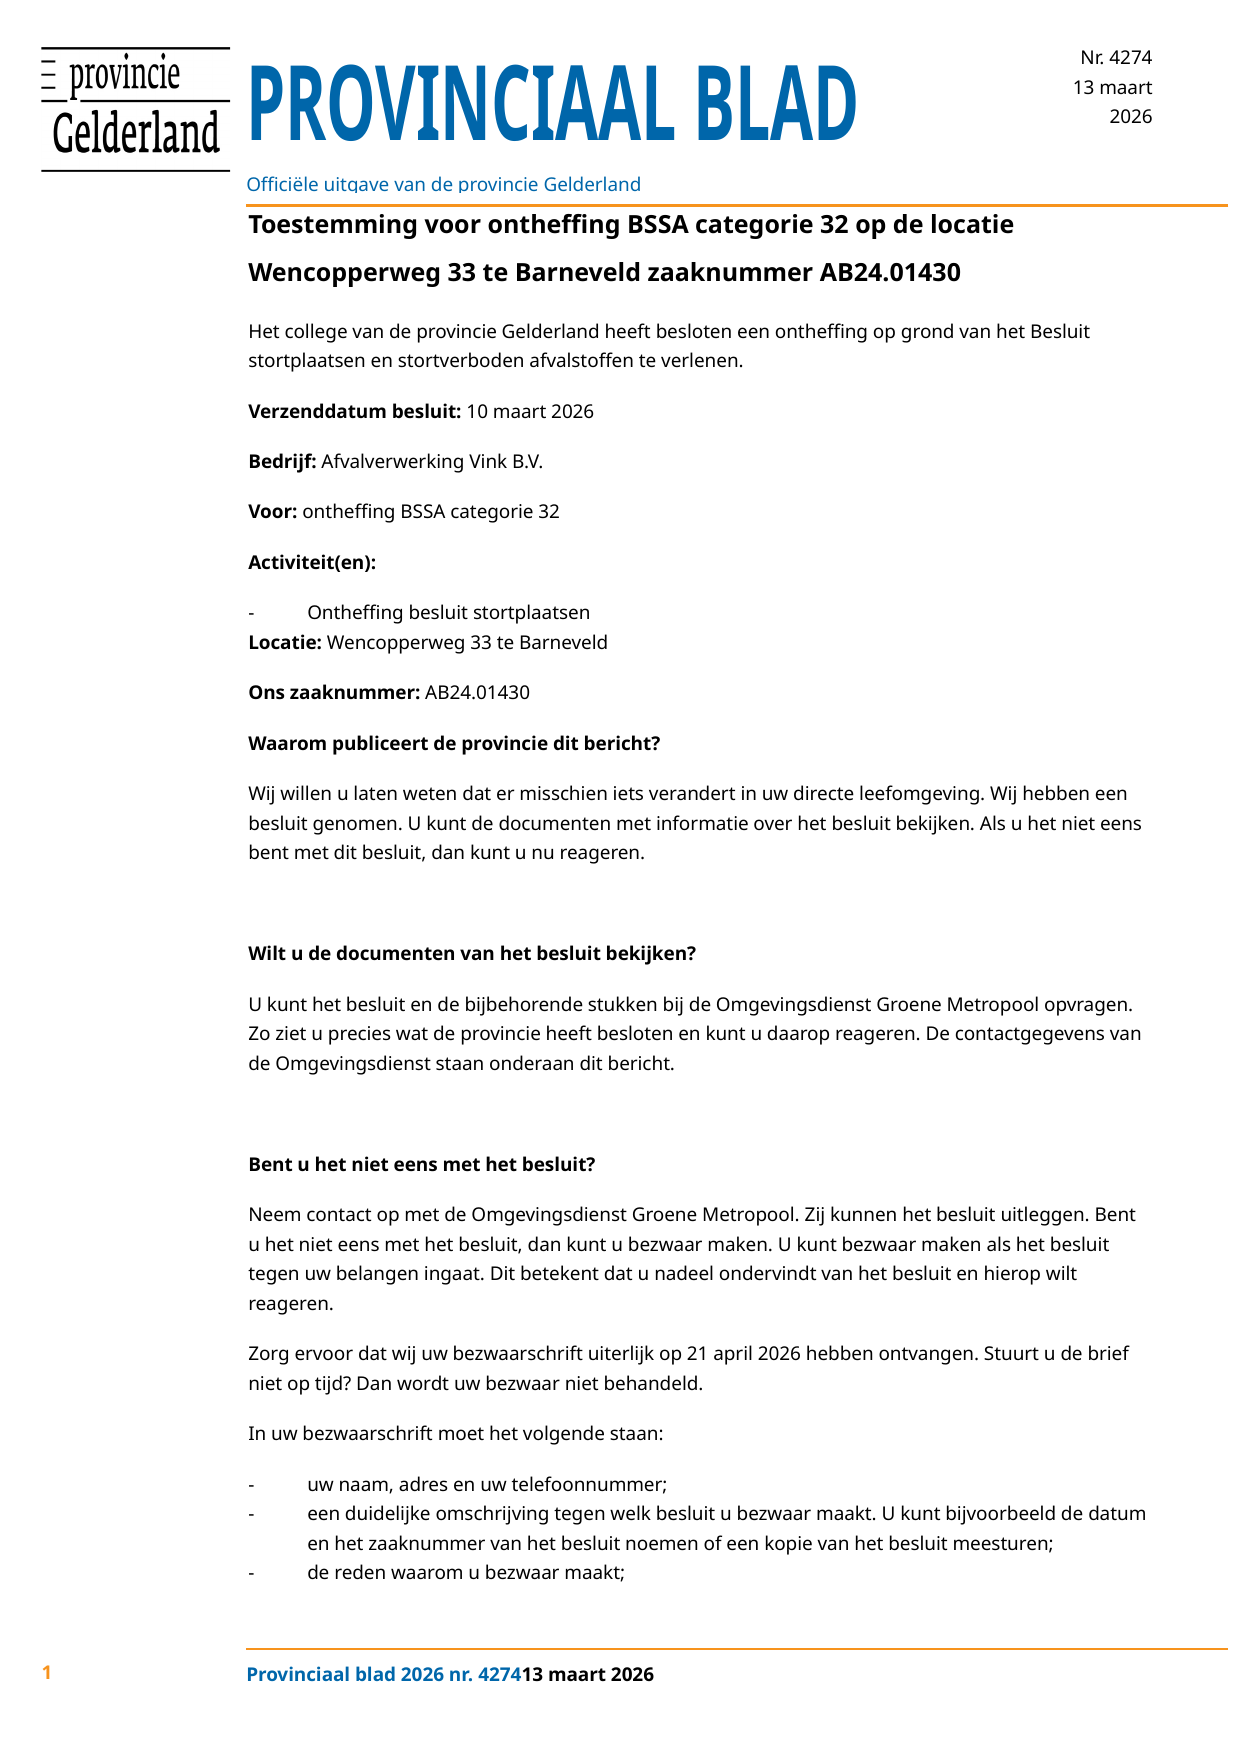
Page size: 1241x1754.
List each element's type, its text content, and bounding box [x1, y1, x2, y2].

text Voor: ontheffing BSSA categorie 32 [248, 499, 1152, 524]
text Verzenddatum besluit: 10 maart 2026 [248, 398, 1152, 424]
picture [41, 47, 231, 172]
list een duidelijke omschrijving tegen welk besluit u bezwaar maakt. U kunt bijvoorbeeld de datum en het zaaknummer van het besluit noemen of een kopie van het besluit meesturen; [248, 1500, 1152, 1556]
text Activiteit(en): [248, 549, 1152, 575]
text Bedrijf: Afvalverwerking Vink B.V. [248, 448, 1152, 474]
list uw naam, adres en uw telefoonnummer; [248, 1471, 1152, 1497]
list de reden waarom u bezwaar maakt; [248, 1559, 1152, 1585]
text Zorg ervoor dat wij uw bezwaarschrift uiterlijk op 21 april 2026 hebben ontvangen. Stuurt u de brief niet op tijd? Dan wordt uw bezwaar niet behandeld. [248, 1340, 1152, 1396]
text Wij willen u laten weten dat er misschien iets verandert in uw directe leefomgeving. Wij hebben een besluit genomen. U kunt de documenten met informatie over het besluit bekijken. Als u het niet eens bent met dit besluit, dan kunt u nu reageren. [248, 780, 1152, 865]
text Waarom publiceert de provincie dit bericht? [248, 730, 1152, 756]
text Toestemming voor ontheffing BSSA categorie 32 op de locatie Wencopperweg 33 te Barneveld zaaknummer AB24.01430 [248, 207, 1152, 288]
text Ons zaaknummer: AB24.01430 [248, 679, 1152, 705]
text In uw bezwaarschrift moet het volgende staan: [248, 1420, 1152, 1446]
text Neem contact op met de Omgevingsdienst Groene Metropool. Zij kunnen het besluit uitleggen. Bent u het niet eens met het besluit, dan kunt u bezwaar maken. U kunt bezwaar maken als het besluit tegen uw belangen ingaat. Dit betekent dat u nadeel ondervindt van het besluit en hierop wilt reageren. [248, 1201, 1152, 1316]
text Het college van de provincie Gelderland heeft besloten een ontheffing op grond van het Besluit stortplaatsen en stortverboden afvalstoffen te verlenen. [248, 318, 1152, 373]
text Locatie: Wencopperweg 33 te Barneveld [248, 629, 1152, 655]
text Bent u het niet eens met het besluit? [248, 1151, 1152, 1177]
text Wilt u de documenten van het besluit bekijken? [248, 940, 1152, 966]
list Ontheffing besluit stortplaatsen [248, 599, 1152, 625]
text U kunt het besluit en de bijbehorende stukken bij de Omgevingsdienst Groene Metropool opvragen. Zo ziet u precies wat de provincie heeft besloten en kunt u daarop reageren. De contactgegevens van de Omgevingsdienst staan onderaan dit bericht. [248, 991, 1152, 1076]
